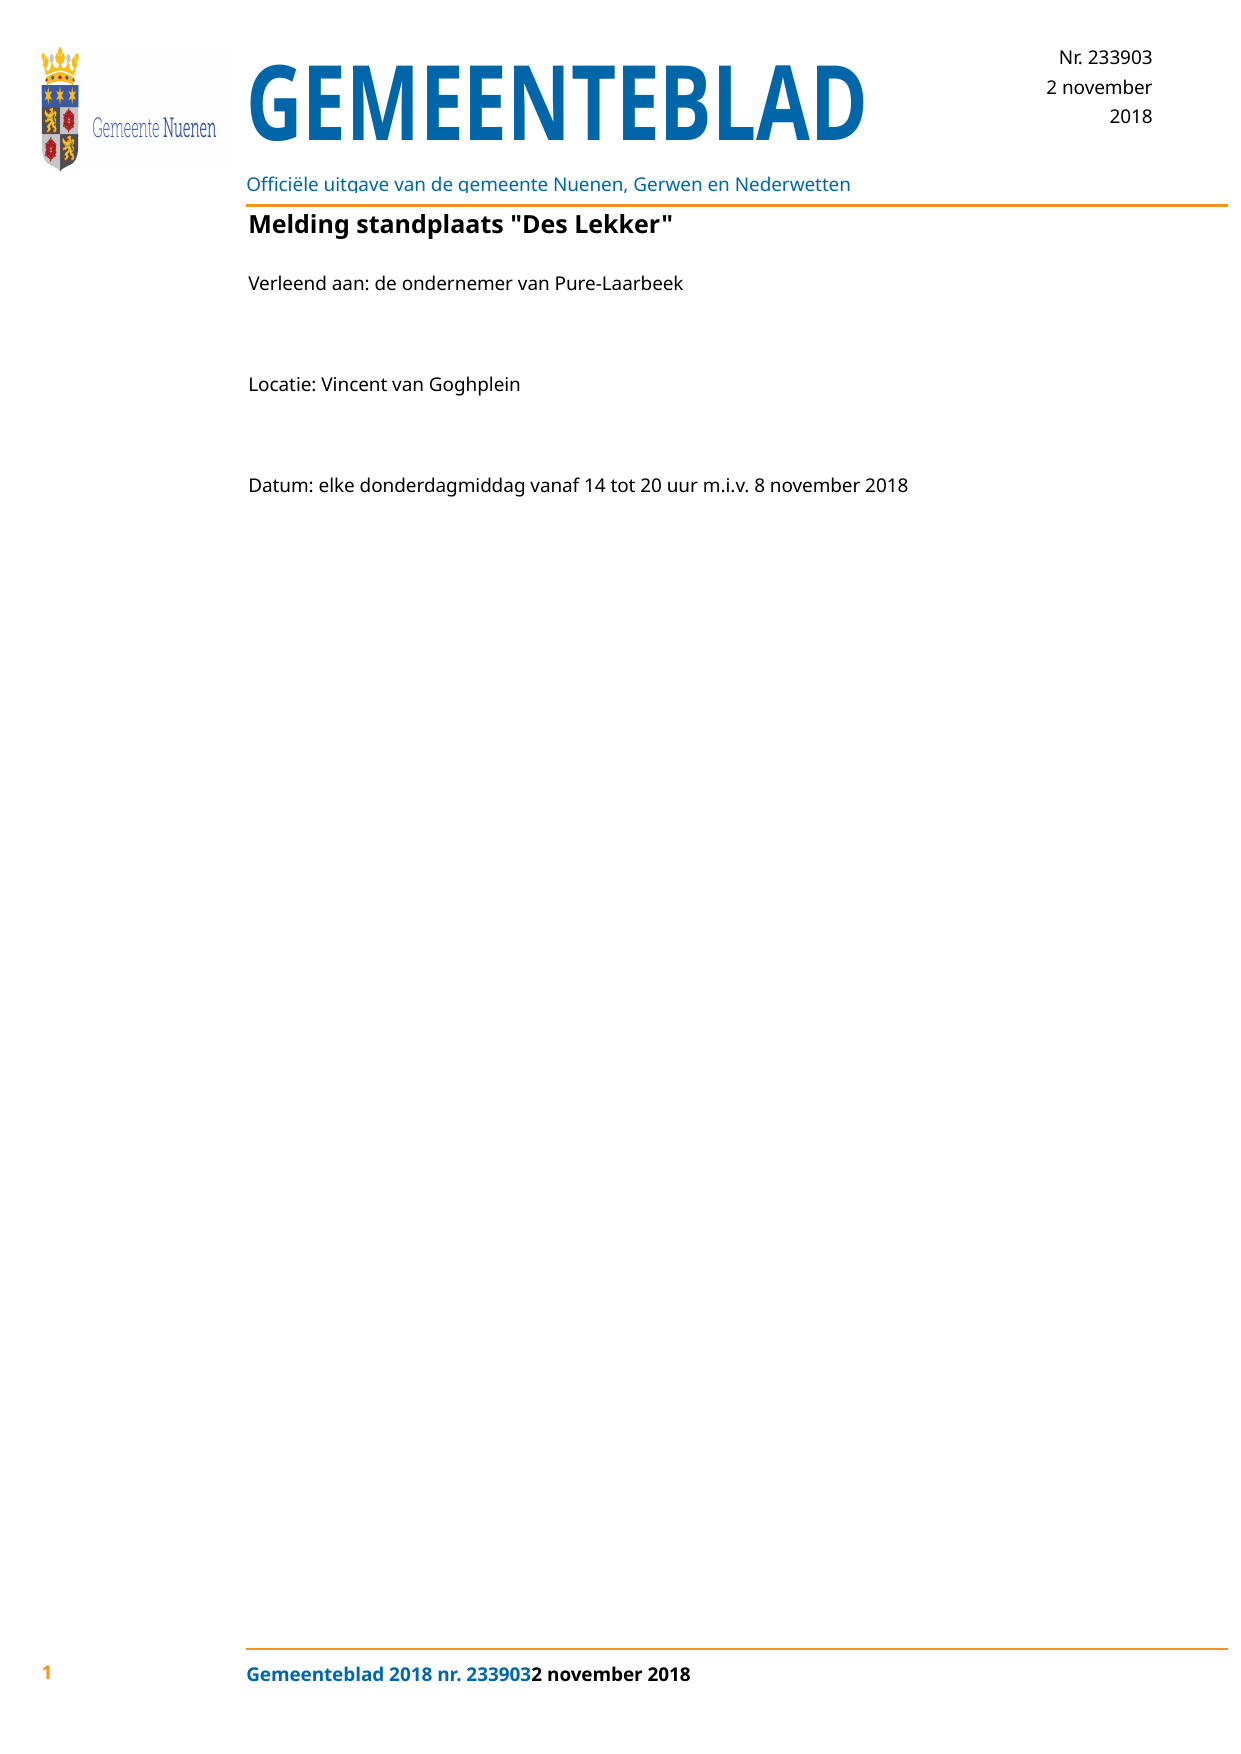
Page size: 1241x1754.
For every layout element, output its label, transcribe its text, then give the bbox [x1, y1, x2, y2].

picture [41, 47, 231, 172]
text Melding standplaats "Des Lekker" [248, 207, 1152, 241]
text Datum: elke donderdagmiddag vanaf 14 tot 20 uur m.i.v. 8 november 2018 [248, 472, 1152, 498]
text Locatie: Vincent van Goghplein [248, 371, 1152, 397]
text Verleend aan: de ondernemer van Pure-Laarbeek [248, 270, 1152, 296]
